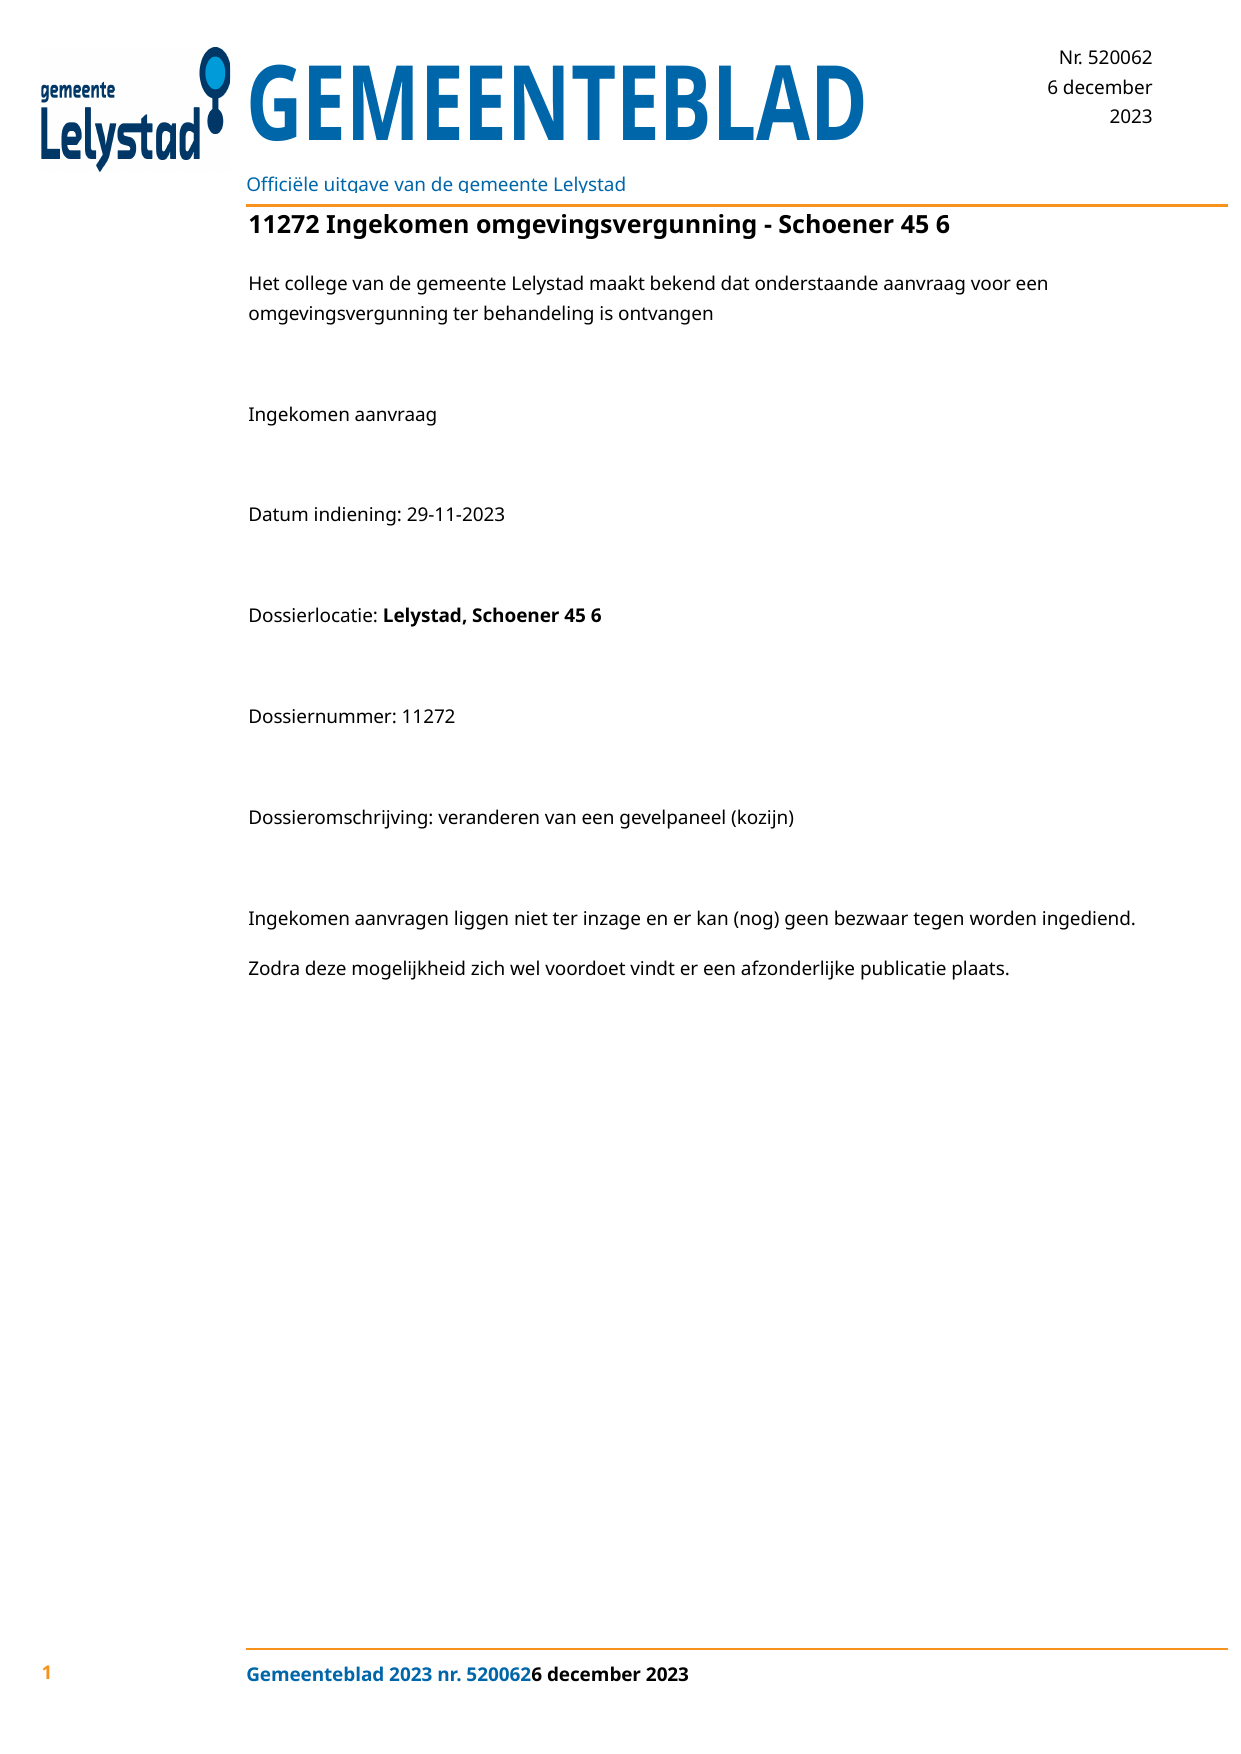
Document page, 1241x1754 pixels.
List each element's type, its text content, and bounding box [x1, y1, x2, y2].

text Dossierlocatie: Lelystad, Schoener 45 6 [248, 602, 1152, 628]
text Ingekomen aanvragen liggen niet ter inzage en er kan (nog) geen bezwaar tegen worden ingediend. [248, 905, 1152, 931]
text 11272 Ingekomen omgevingsvergunning - Schoener 45 6 [248, 207, 1152, 241]
picture [41, 47, 231, 172]
text Datum indiening: 29-11-2023 [248, 502, 1152, 527]
text Ingekomen aanvraag [248, 401, 1152, 426]
text Zodra deze mogelijkheid zich wel voordoet vindt er een afzonderlijke publicatie plaats. [248, 955, 1152, 981]
text Dossiernummer: 11272 [248, 703, 1152, 729]
text Dossieromschrijving: veranderen van een gevelpaneel (kozijn) [248, 804, 1152, 830]
text Het college van de gemeente Lelystad maakt bekend dat onderstaande aanvraag voor een omgevingsvergunning ter behandeling is ontvangen [248, 270, 1152, 326]
